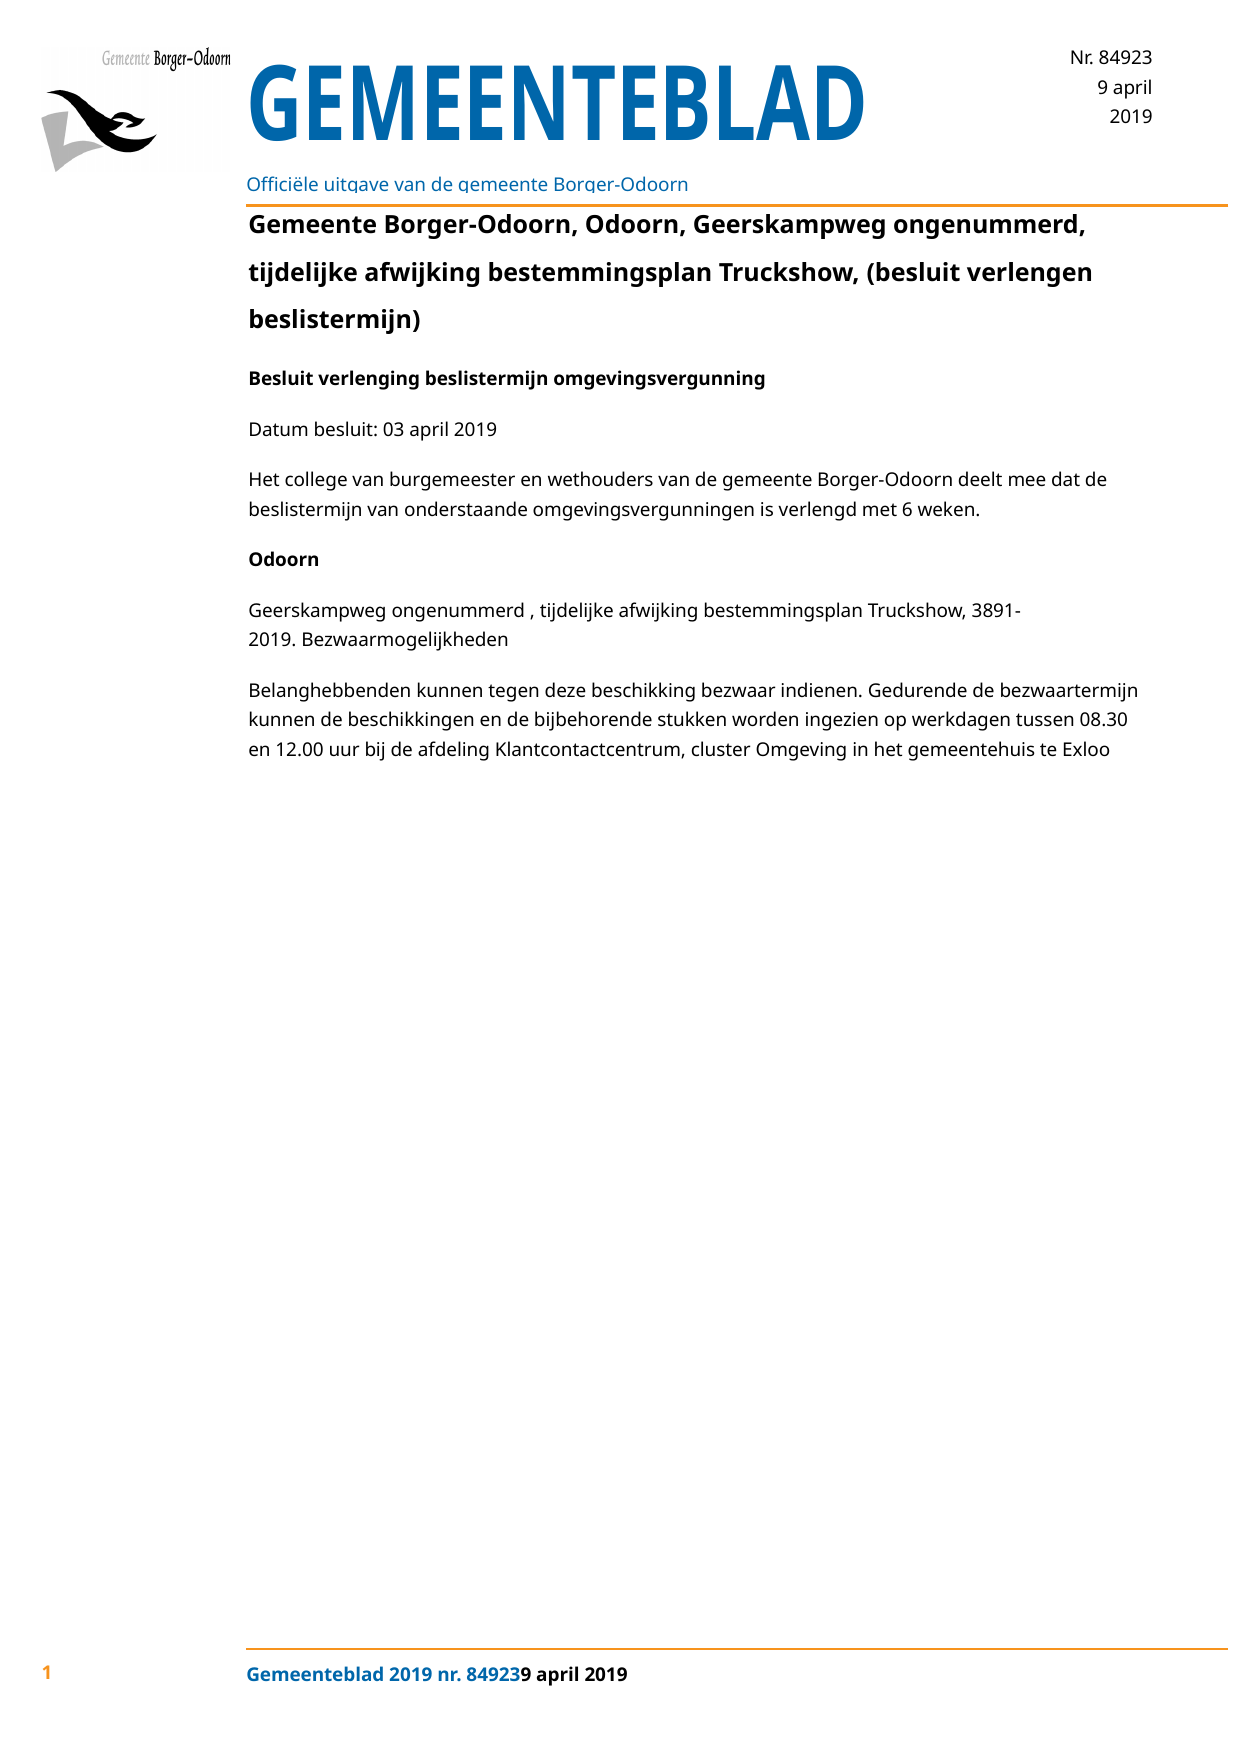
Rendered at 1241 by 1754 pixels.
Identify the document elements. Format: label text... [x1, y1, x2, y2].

text Datum besluit: 03 april 2019 [248, 416, 1152, 442]
picture [41, 47, 231, 172]
text Belanghebbenden kunnen tegen deze beschikking bezwaar indienen. Gedurende de bezwaartermijn kunnen de beschikkingen en de bijbehorende stukken worden ingezien op werkdagen tussen 08.30 en 12.00 uur bij de afdeling Klantcontactcentrum, cluster Omgeving in het gemeentehuis te Exloo [248, 677, 1152, 762]
text Odoorn [248, 546, 1152, 572]
text Het college van burgemeester en wethouders van de gemeente Borger-Odoorn deelt mee dat de beslistermijn van onderstaande omgevingsvergunningen is verlengd met 6 weken. [248, 466, 1152, 522]
text Besluit verlenging beslistermijn omgevingsvergunning [248, 366, 1152, 391]
text Gemeente Borger-Odoorn, Odoorn, Geerskampweg ongenummerd, tijdelijke afwijking bestemmingsplan Truckshow, (besluit verlengen beslistermijn) [248, 207, 1152, 336]
text Geerskampweg ongenummerd , tijdelijke afwijking bestemmingsplan Truckshow, 3891-2019. Bezwaarmogelijkheden [248, 597, 1152, 652]
